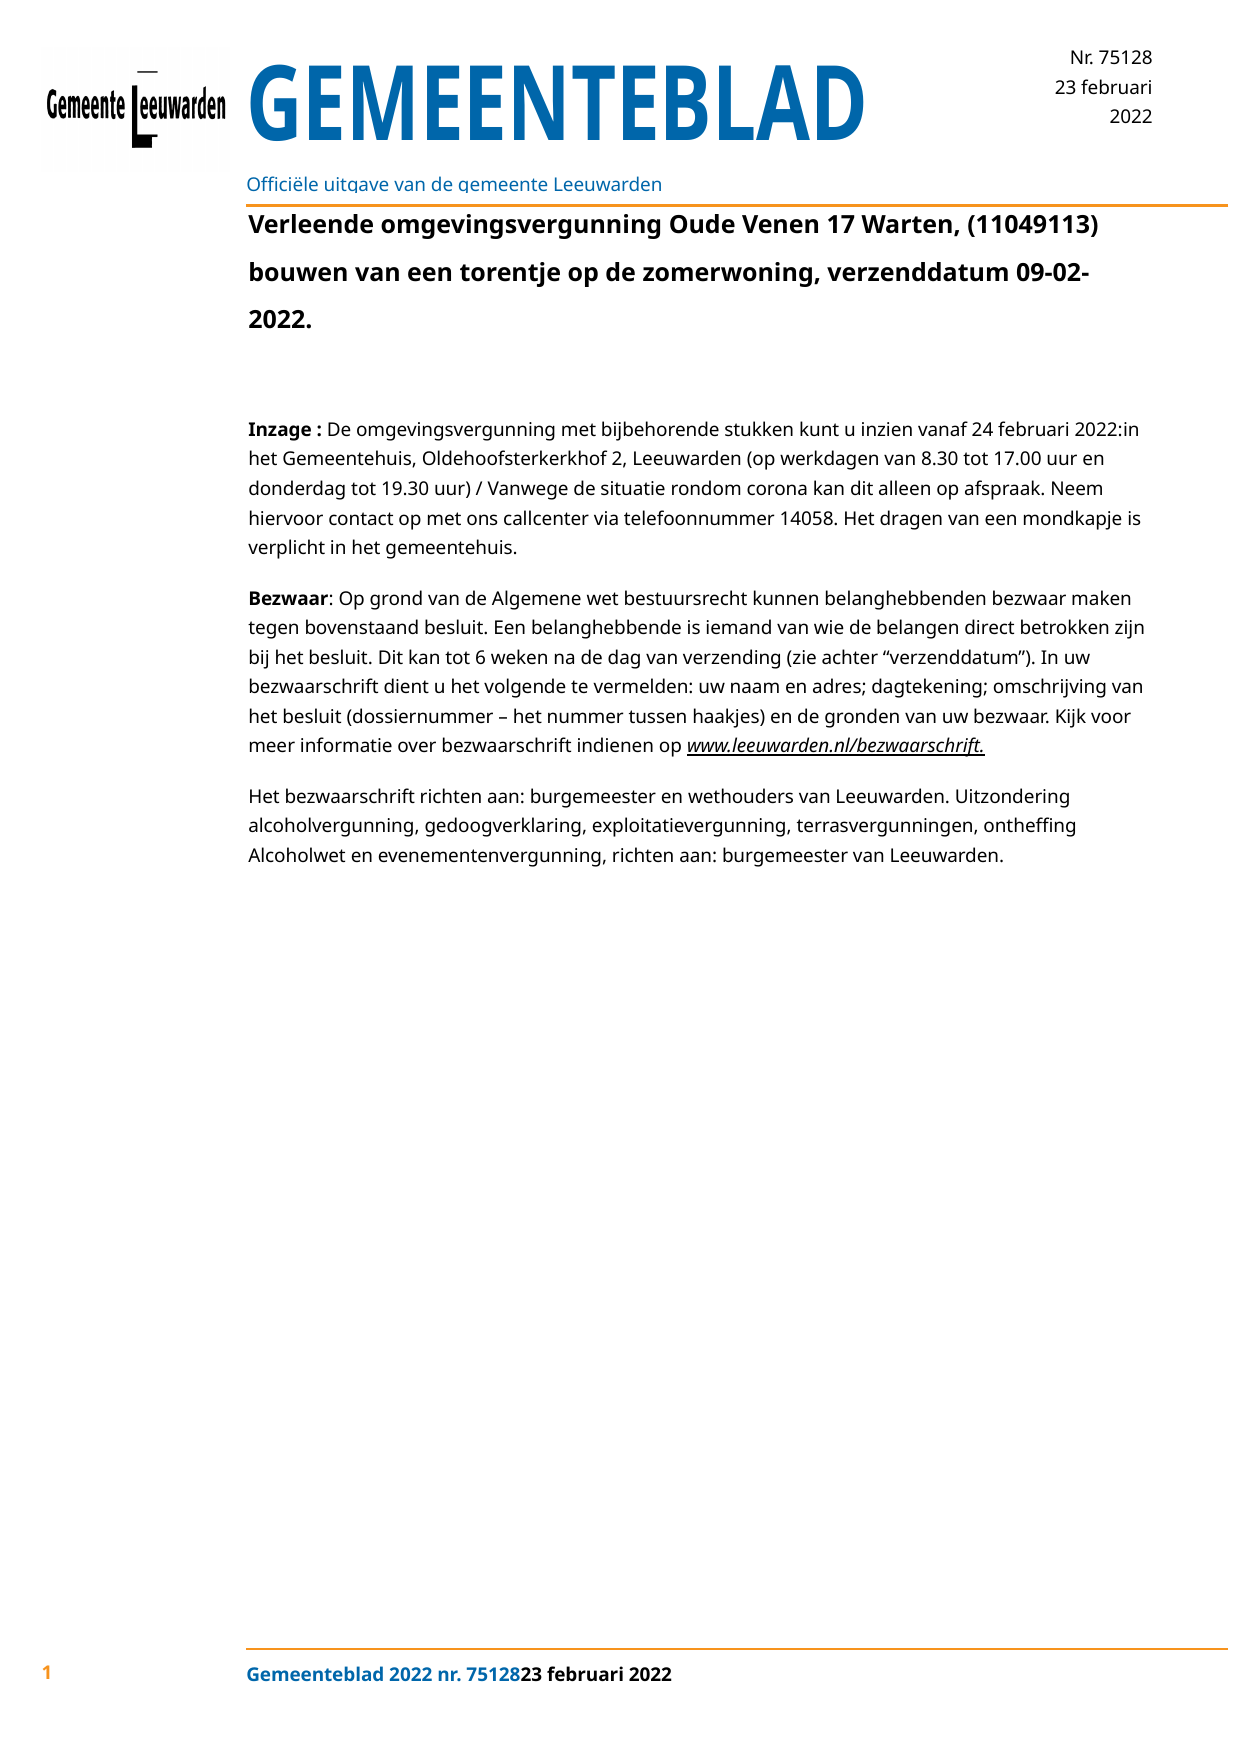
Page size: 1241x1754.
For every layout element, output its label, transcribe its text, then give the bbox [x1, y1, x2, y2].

text Het bezwaarschrift richten aan: burgemeester en wethouders van Leeuwarden. Uitzondering alcoholvergunning, gedoogverklaring, exploitatievergunning, terrasvergunningen, ontheffing Alcoholwet en evenementenvergunning, richten aan: burgemeester van Leeuwarden. [248, 783, 1152, 868]
picture [41, 47, 231, 172]
text Inzage : De omgevingsvergunning met bijbehorende stukken kunt u inzien vanaf 24 februari 2022:in het Gemeentehuis, Oldehoofsterkerkhof 2, Leeuwarden (op werkdagen van 8.30 tot 17.00 uur en donderdag tot 19.30 uur) / Vanwege de situatie rondom corona kan dit alleen op afspraak. Neem hiervoor contact op met ons callcenter via telefoonnummer 14058. Het dragen van een mondkapje is verplicht in het gemeentehuis. [248, 416, 1152, 560]
text Verleende omgevingsvergunning Oude Venen 17 Warten, (11049113) bouwen van een torentje op de zomerwoning, verzenddatum 09-02-2022. [248, 207, 1152, 336]
text Bezwaar: Op grond van de Algemene wet bestuursrecht kunnen belanghebbenden bezwaar maken tegen bovenstaand besluit. Een belanghebbende is iemand van wie de belangen direct betrokken zijn bij het besluit. Dit kan tot 6 weken na de dag van verzending (zie achter “verzenddatum”). In uw bezwaarschrift dient u het volgende te vermelden: uw naam en adres; dagtekening; omschrijving van het besluit (dossiernummer – het nummer tussen haakjes) en de gronden van uw bezwaar. Kijk voor meer informatie over bezwaarschrift indienen op www.leeuwarden.nl/bezwaarschrift. [248, 585, 1152, 758]
